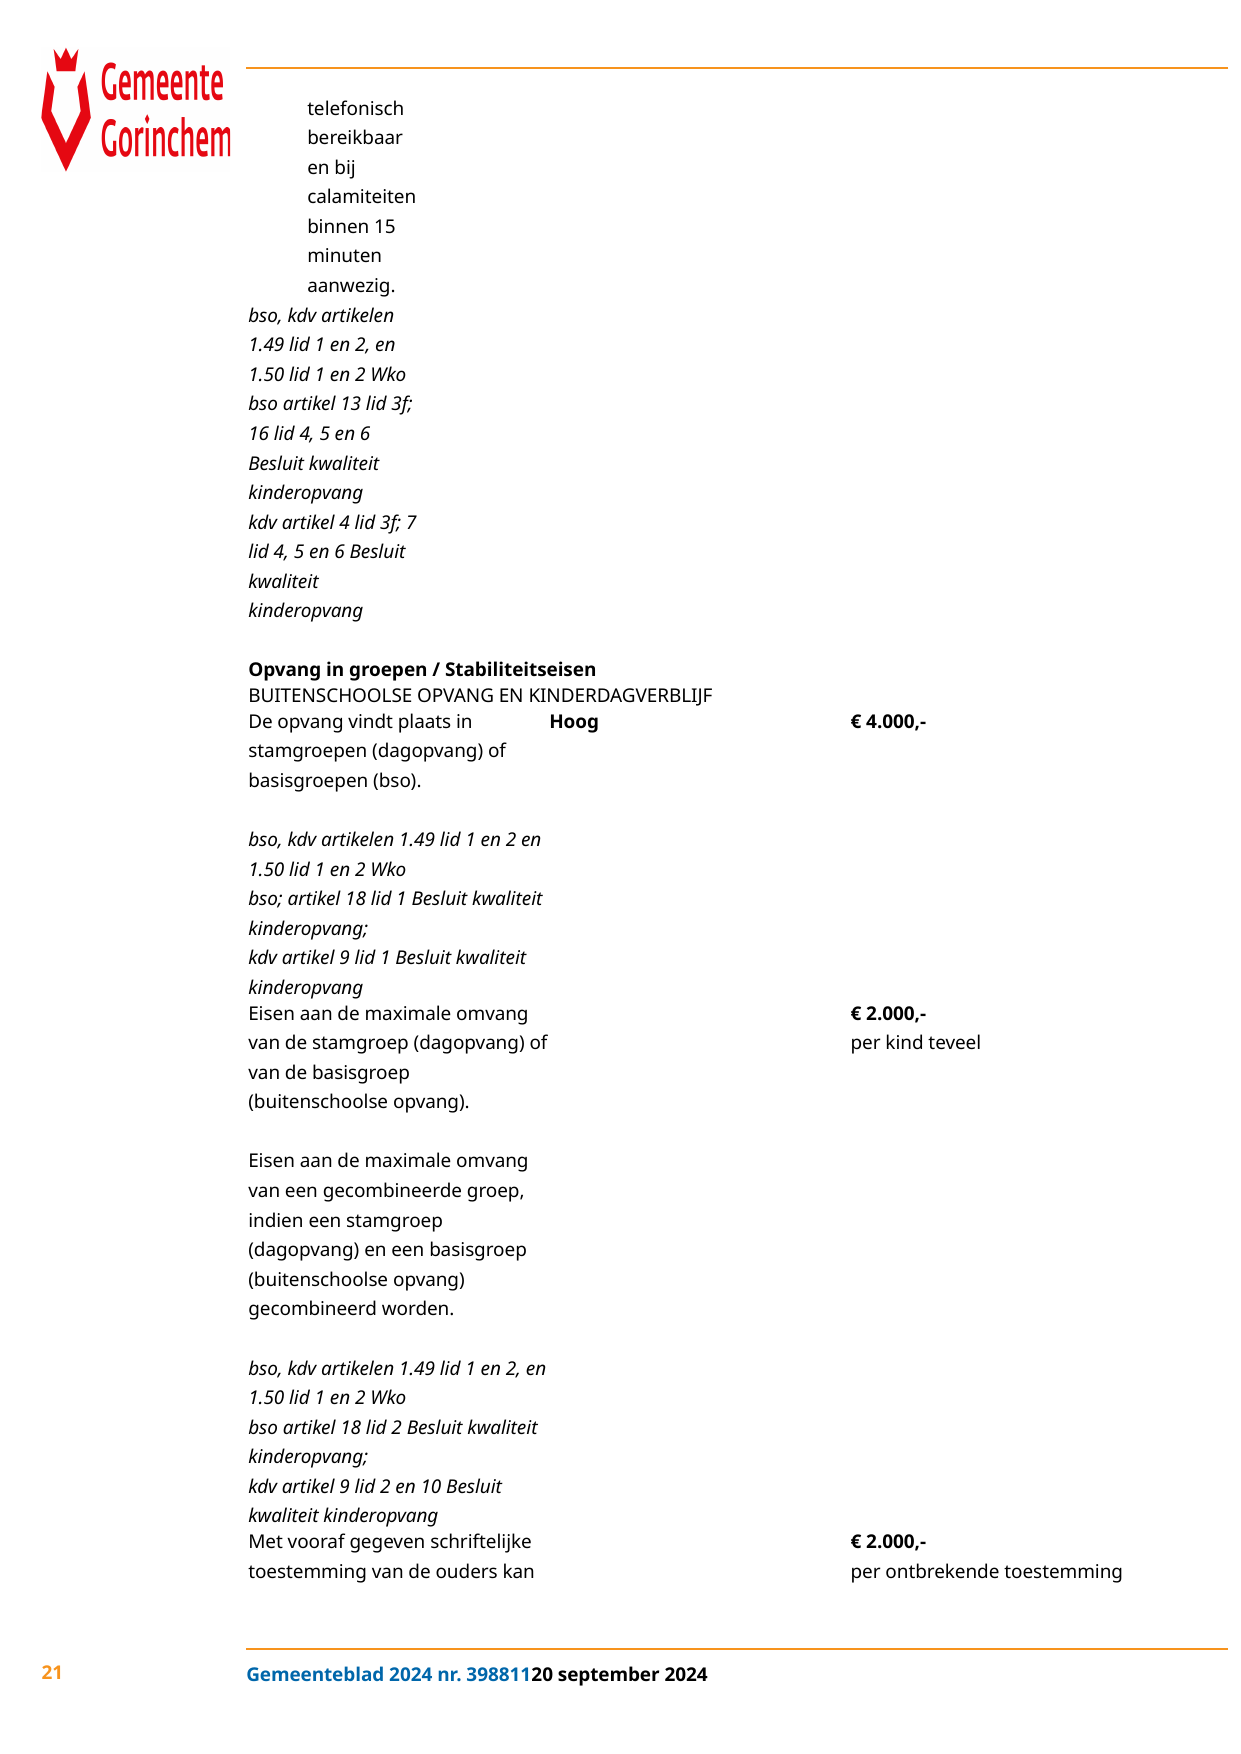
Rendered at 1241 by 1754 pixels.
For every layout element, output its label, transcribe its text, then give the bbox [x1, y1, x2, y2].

table_cell [429, 95, 790, 623]
table_cell € 2.000,- per kind teveel [850, 1000, 1152, 1528]
table_cell [790, 95, 1152, 623]
table_cell € 2.000,- per ontbrekende toestemming [850, 1529, 1152, 1584]
table_cell Eisen aan de maximale omvang van de stamgroep (dagopvang) of van de basisgroep (buitenschoolse opvang). Eisen aan de maximale omvang van een gecombineerde groep, indien een stamgroep (dagopvang) en een basisgroep (buitenschoolse opvang) gecombineerd worden. bso, kdv artikelen 1.49 lid 1 en 2, en 1.50 lid 1 en 2 Wko bso artikel 18 lid 2 Besluit kwaliteit kinderopvang; kdv artikel 9 lid 2 en 10 Besluit kwaliteit kinderopvang [248, 1000, 549, 1528]
table_cell Hoog [549, 708, 850, 1584]
table_cell De opvang vindt plaats in stamgroepen (dagopvang) of basisgroepen (bso). bso, kdv artikelen 1.49 lid 1 en 2 en 1.50 lid 1 en 2 Wko bso; artikel 18 lid 1 Besluit kwaliteit kinderopvang; kdv artikel 9 lid 1 Besluit kwaliteit kinderopvang [248, 708, 549, 1000]
table_cell € 4.000,- [850, 708, 1152, 1000]
table_cell Met vooraf gegeven schriftelijke toestemming van de ouders kan [248, 1529, 549, 1584]
picture [41, 47, 231, 172]
table_cell BUITENSCHOOLSE OPVANG EN KINDERDAGVERBLIJF [248, 682, 1152, 708]
table_cell telefonisch bereikbaar en bij calamiteiten binnen 15 minuten aanwezig. bso, kdv artikelen 1.49 lid 1 en 2, en 1.50 lid 1 en 2 Wko bso artikel 13 lid 3f; 16 lid 4, 5 en 6 Besluit kwaliteit kinderopvang kdv artikel 4 lid 3f; 7 lid 4, 5 en 6 Besluit kwaliteit kinderopvang [248, 95, 429, 623]
table_header Opvang in groepen / Stabiliteitseisen [248, 656, 1152, 682]
